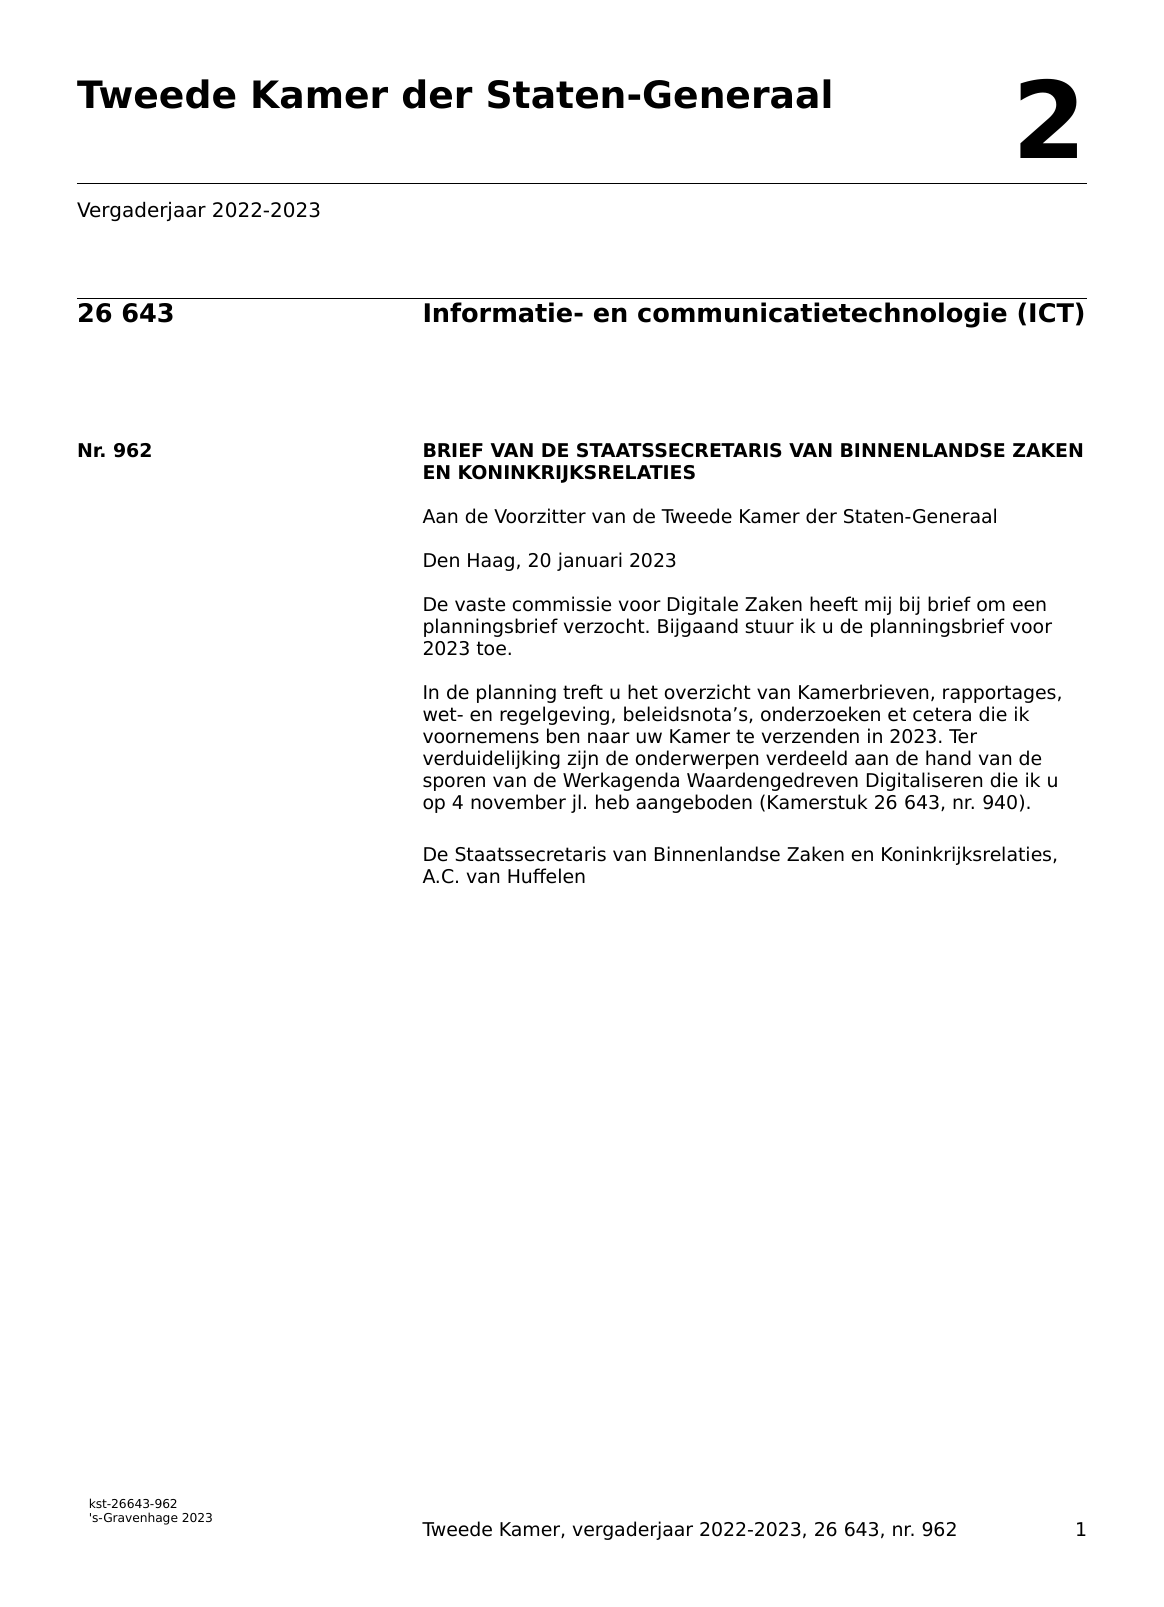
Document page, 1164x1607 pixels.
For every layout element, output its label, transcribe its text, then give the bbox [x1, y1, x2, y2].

subtitle Nr. 962 BRIEF VAN DE STAATSSECRETARIS VAN BINNENLANDSE ZAKEN EN KONINKRIJKSRELATIES [77, 440, 1087, 484]
table_cell Vergaderjaar 2022-2023 [77, 184, 1087, 298]
text In de planning treft u het overzicht van Kamerbrieven, rapportages, wet- en regelgeving, beleidsnota’s, onderzoeken et cetera die ik voornemens ben naar uw Kamer te verzenden in 2023. Ter verduidelijking zijn de onderwerpen verdeeld aan de hand van de sporen van de Werkagenda Waardengedreven Digitaliseren die ik u op 4 november jl. heb aangeboden (Kamerstuk 26 643, nr. 940). [422, 682, 1087, 814]
text Den Haag, 20 januari 2023 [422, 550, 1087, 572]
text kst-26643-962 [88, 1497, 323, 1511]
text De Staatssecretaris van Binnenlandse Zaken en Koninkrijksrelaties, A.C. van Huffelen [422, 844, 1087, 888]
text Aan de Voorzitter van de Tweede Kamer der Staten-Generaal [422, 506, 1087, 528]
table_header Tweede Kamer der Staten-Generaal [77, 59, 886, 183]
text 's-Gravenhage 2023 [88, 1511, 323, 1525]
text De vaste commissie voor Digitale Zaken heeft mij bij brief om een planningsbrief verzocht. Bijgaand stuur ik u de planningsbrief voor 2023 toe. [422, 594, 1087, 660]
table_header 2 [886, 59, 1087, 183]
subtitle 26 643 Informatie- en communicatietechnologie (ICT) [77, 299, 1087, 329]
